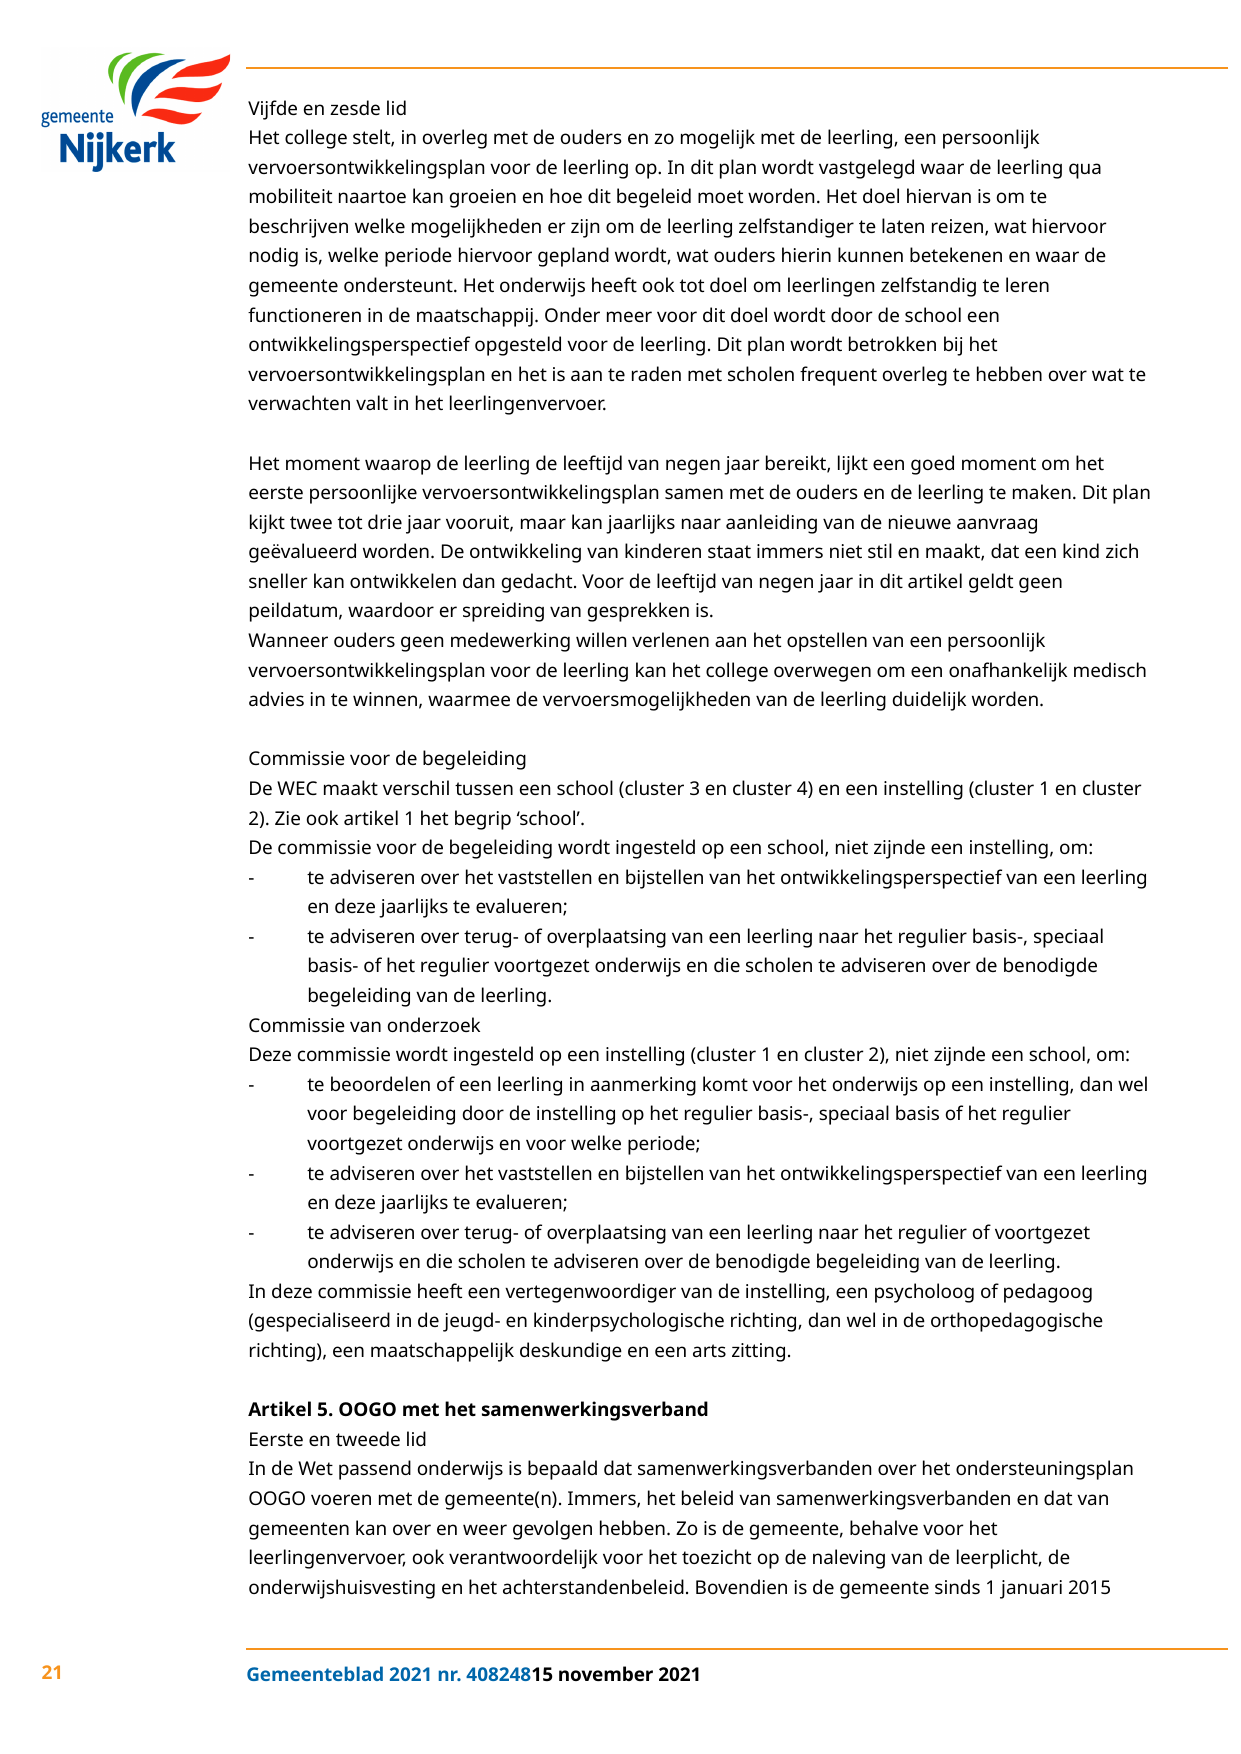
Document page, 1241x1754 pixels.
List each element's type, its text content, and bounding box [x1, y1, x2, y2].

picture [41, 47, 231, 172]
list te adviseren over terug- of overplaatsing van een leerling naar het regulier basis-, speciaal basis- of het regulier voortgezet onderwijs en die scholen te adviseren over de benodigde begeleiding van de leerling. [248, 923, 1152, 1008]
list te adviseren over terug- of overplaatsing van een leerling naar het regulier of voortgezet onderwijs en die scholen te adviseren over de benodigde begeleiding van de leerling. [248, 1219, 1152, 1274]
text Het moment waarop de leerling de leeftijd van negen jaar bereikt, lijkt een goed moment om het eerste persoonlijke vervoersontwikkelingsplan samen met de ouders en de leerling te maken. Dit plan kijkt twee tot drie jaar vooruit, maar kan jaarlijks naar aanleiding van de nieuwe aanvraag geëvalueerd worden. De ontwikkeling van kinderen staat immers niet stil en maakt, dat een kind zich sneller kan ontwikkelen dan gedacht. Voor de leeftijd van negen jaar in dit artikel geldt geen peildatum, waardoor er spreiding van gesprekken is. [248, 450, 1152, 623]
text Vijfde en zesde lid [248, 95, 1152, 121]
list te adviseren over het vaststellen en bijstellen van het ontwikkelingsperspectief van een leerling en deze jaarlijks te evalueren; [248, 1160, 1152, 1215]
list te adviseren over het vaststellen en bijstellen van het ontwikkelingsperspectief van een leerling en deze jaarlijks te evalueren; [248, 864, 1152, 919]
text De WEC maakt verschil tussen een school (cluster 3 en cluster 4) en een instelling (cluster 1 en cluster 2). Zie ook artikel 1 het begrip ‘school’. [248, 775, 1152, 831]
text De commissie voor de begeleiding wordt ingesteld op een school, niet zijnde een instelling, om: [248, 834, 1152, 860]
text Deze commissie wordt ingesteld op een instelling (cluster 1 en cluster 2), niet zijnde een school, om: [248, 1041, 1152, 1067]
text Het college stelt, in overleg met de ouders en zo mogelijk met de leerling, een persoonlijk vervoersontwikkelingsplan voor de leerling op. In dit plan wordt vastgelegd waar de leerling qua mobiliteit naartoe kan groeien en hoe dit begeleid moet worden. Het doel hiervan is om te beschrijven welke mogelijkheden er zijn om de leerling zelfstandiger te laten reizen, wat hiervoor nodig is, welke periode hiervoor gepland wordt, wat ouders hierin kunnen betekenen en waar de gemeente ondersteunt. Het onderwijs heeft ook tot doel om leerlingen zelfstandig te leren functioneren in de maatschappij. Onder meer voor dit doel wordt door de school een ontwikkelingsperspectief opgesteld voor de leerling. Dit plan wordt betrokken bij het vervoersontwikkelingsplan en het is aan te raden met scholen frequent overleg te hebben over wat te verwachten valt in het leerlingenvervoer. [248, 124, 1152, 416]
text Eerste en tweede lid [248, 1426, 1152, 1452]
text Commissie voor de begeleiding [248, 746, 1152, 771]
text Commissie van onderzoek [248, 1012, 1152, 1038]
text In de Wet passend onderwijs is bepaald dat samenwerkingsverbanden over het ondersteuningsplan OOGO voeren met de gemeente(n). Immers, het beleid van samenwerkingsverbanden en dat van gemeenten kan over en weer gevolgen hebben. Zo is de gemeente, behalve voor het leerlingenvervoer, ook verantwoordelijk voor het toezicht op de naleving van de leerplicht, de onderwijshuisvesting en het achterstandenbeleid. Bovendien is de gemeente sinds 1 januari 2015 [248, 1456, 1152, 1600]
text In deze commissie heeft een vertegenwoordiger van de instelling, een psycholoog of pedagoog (gespecialiseerd in de jeugd- en kinderpsychologische richting, dan wel in de orthopedagogische richting), een maatschappelijk deskundige en een arts zitting. [248, 1278, 1152, 1363]
text Wanneer ouders geen medewerking willen verlenen aan het opstellen van een persoonlijk vervoersontwikkelingsplan voor de leerling kan het college overwegen om een onafhankelijk medisch advies in te winnen, waarmee de vervoersmogelijkheden van de leerling duidelijk worden. [248, 627, 1152, 712]
list te beoordelen of een leerling in aanmerking komt voor het onderwijs op een instelling, dan wel voor begeleiding door de instelling op het regulier basis-, speciaal basis of het regulier voortgezet onderwijs en voor welke periode; [248, 1071, 1152, 1156]
text Artikel 5. OOGO met het samenwerkingsverband [248, 1396, 1152, 1422]
